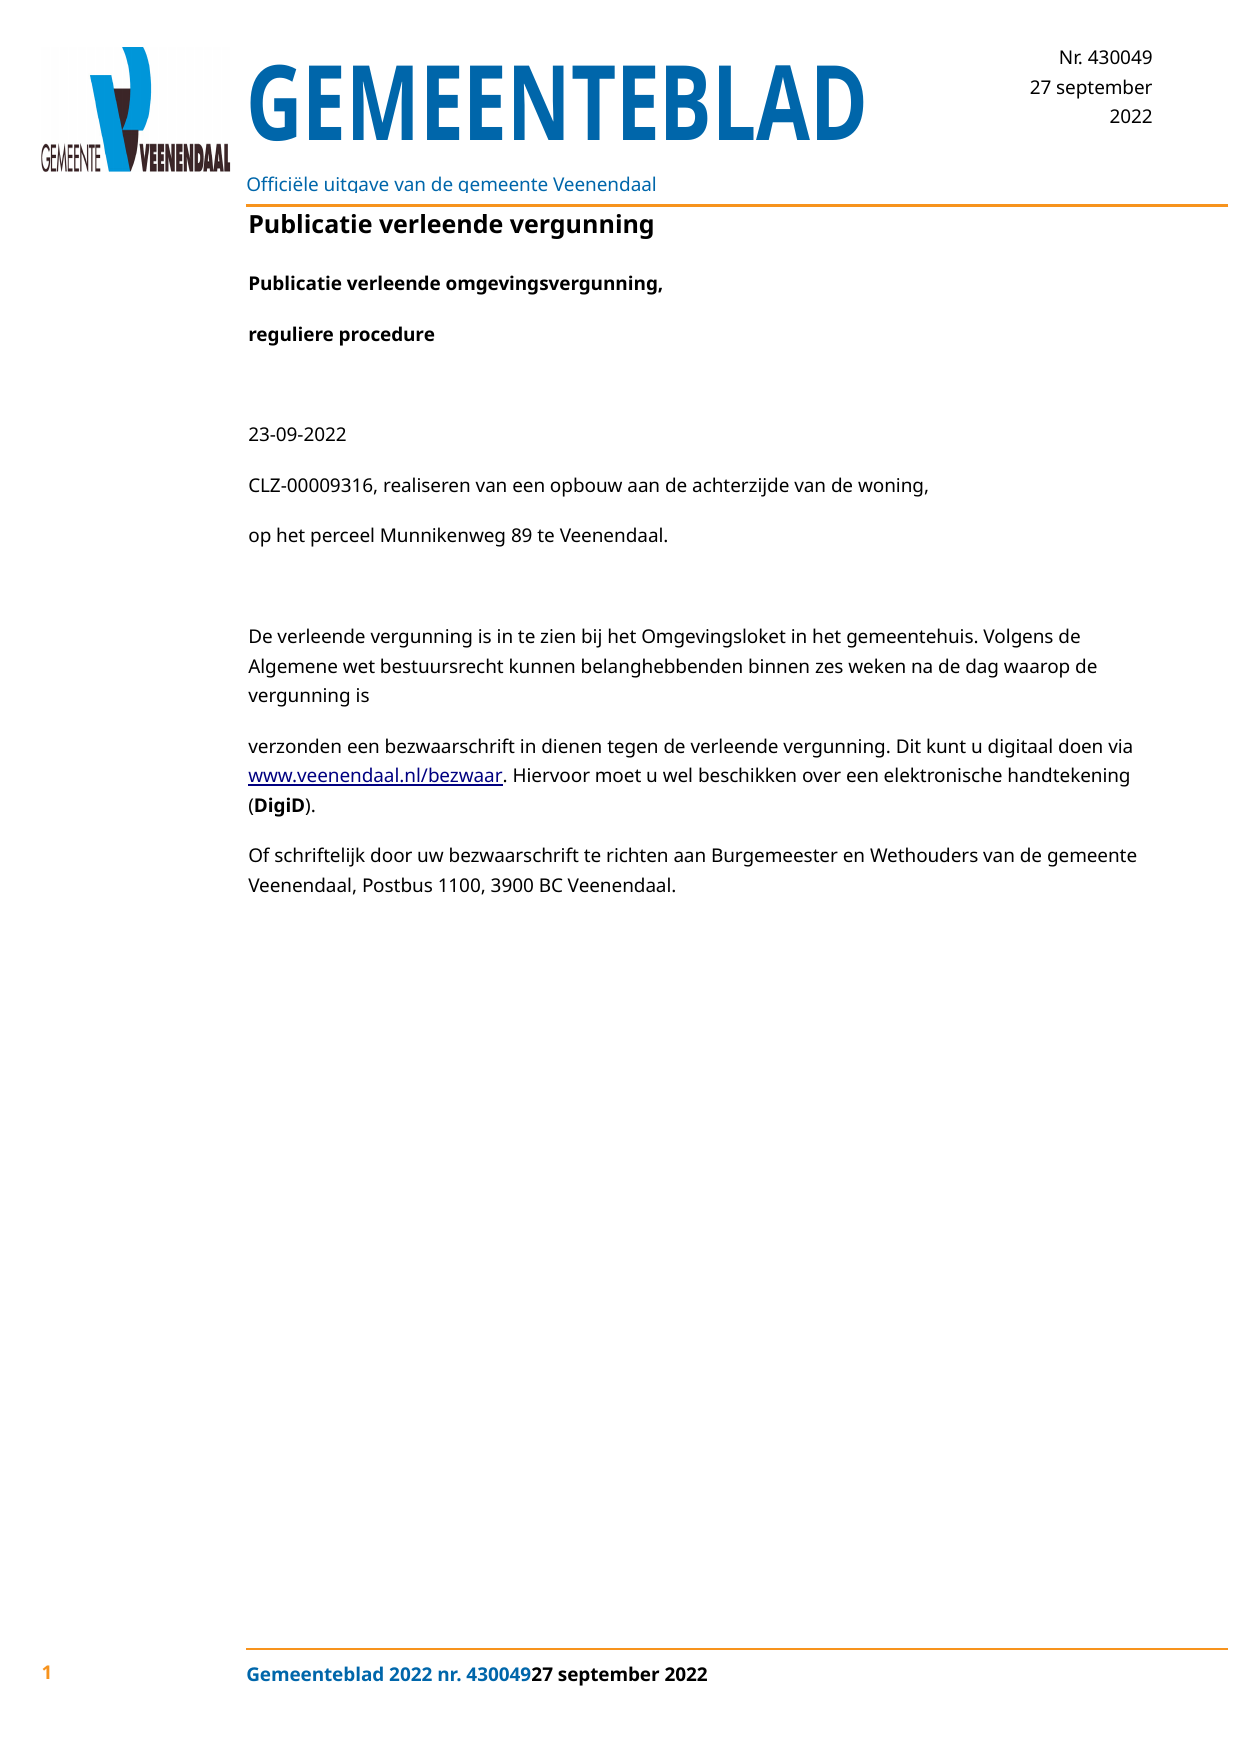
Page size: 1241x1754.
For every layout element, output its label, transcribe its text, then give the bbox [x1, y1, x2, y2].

text Publicatie verleende vergunning [248, 207, 1152, 241]
text Of schriftelijk door uw bezwaarschrift te richten aan Burgemeester en Wethouders van de gemeente Veenendaal, Postbus 1100, 3900 BC Veenendaal. [248, 842, 1152, 898]
text reguliere procedure [248, 321, 1152, 346]
text CLZ-00009316, realiseren van een opbouw aan de achterzijde van de woning, [248, 472, 1152, 498]
text Publicatie verleende omgevingsvergunning, [248, 270, 1152, 296]
text 23-09-2022 [248, 422, 1152, 447]
text De verleende vergunning is in te zien bij het Omgevingsloket in het gemeentehuis. Volgens de Algemene wet bestuursrecht kunnen belanghebbenden binnen zes weken na de dag waarop de vergunning is [248, 623, 1152, 708]
text op het perceel Munnikenweg 89 te Veenendaal. [248, 522, 1152, 548]
picture [123, 47, 231, 172]
text verzonden een bezwaarschrift in dienen tegen de verleende vergunning. Dit kunt u digitaal doen via www.veenendaal.nl/bezwaar. Hiervoor moet u wel beschikken over een elektronische handtekening (DigiD). [248, 733, 1152, 818]
picture [41, 47, 130, 172]
